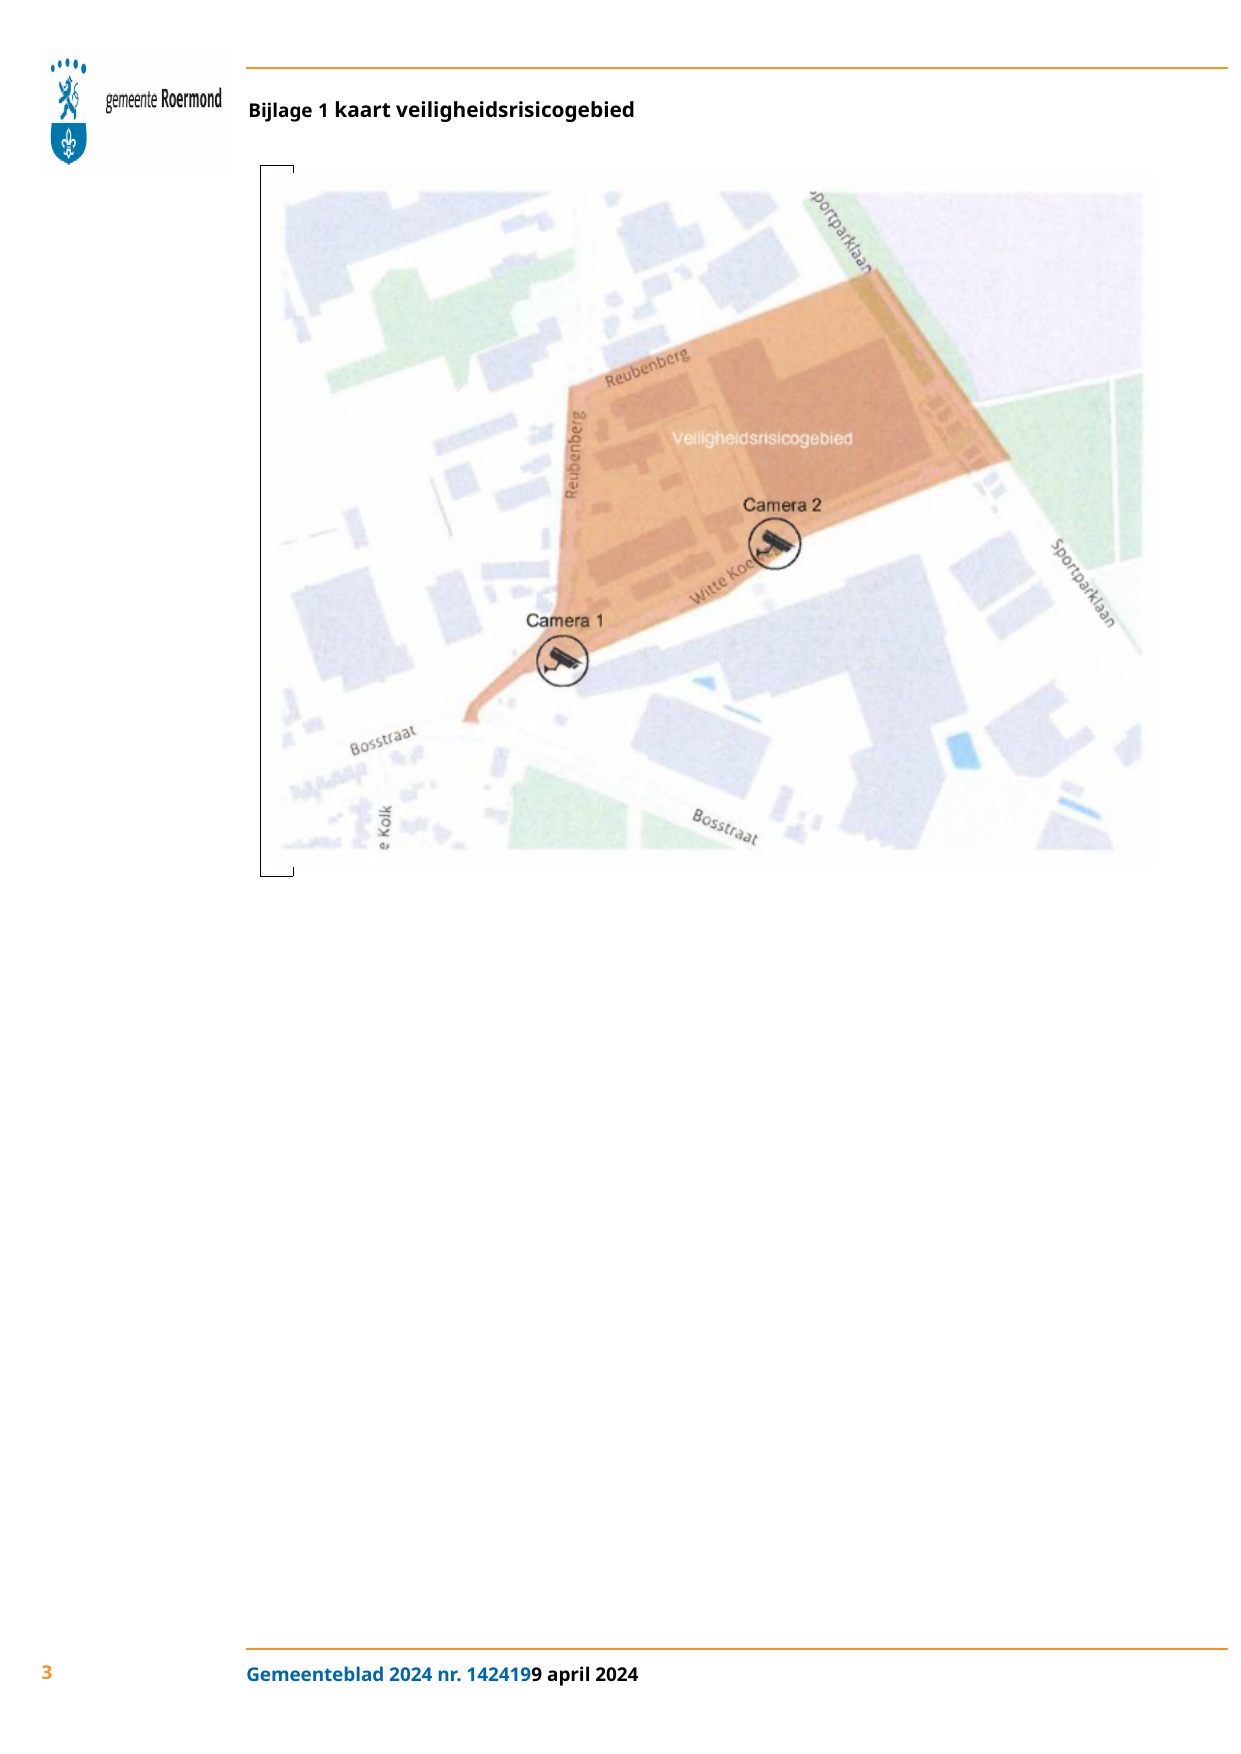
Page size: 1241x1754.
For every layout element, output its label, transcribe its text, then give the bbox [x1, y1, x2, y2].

picture [268, 173, 1154, 867]
picture [41, 47, 231, 172]
text Bijlage 1 kaart veiligheidsrisicogebied [248, 95, 1152, 123]
